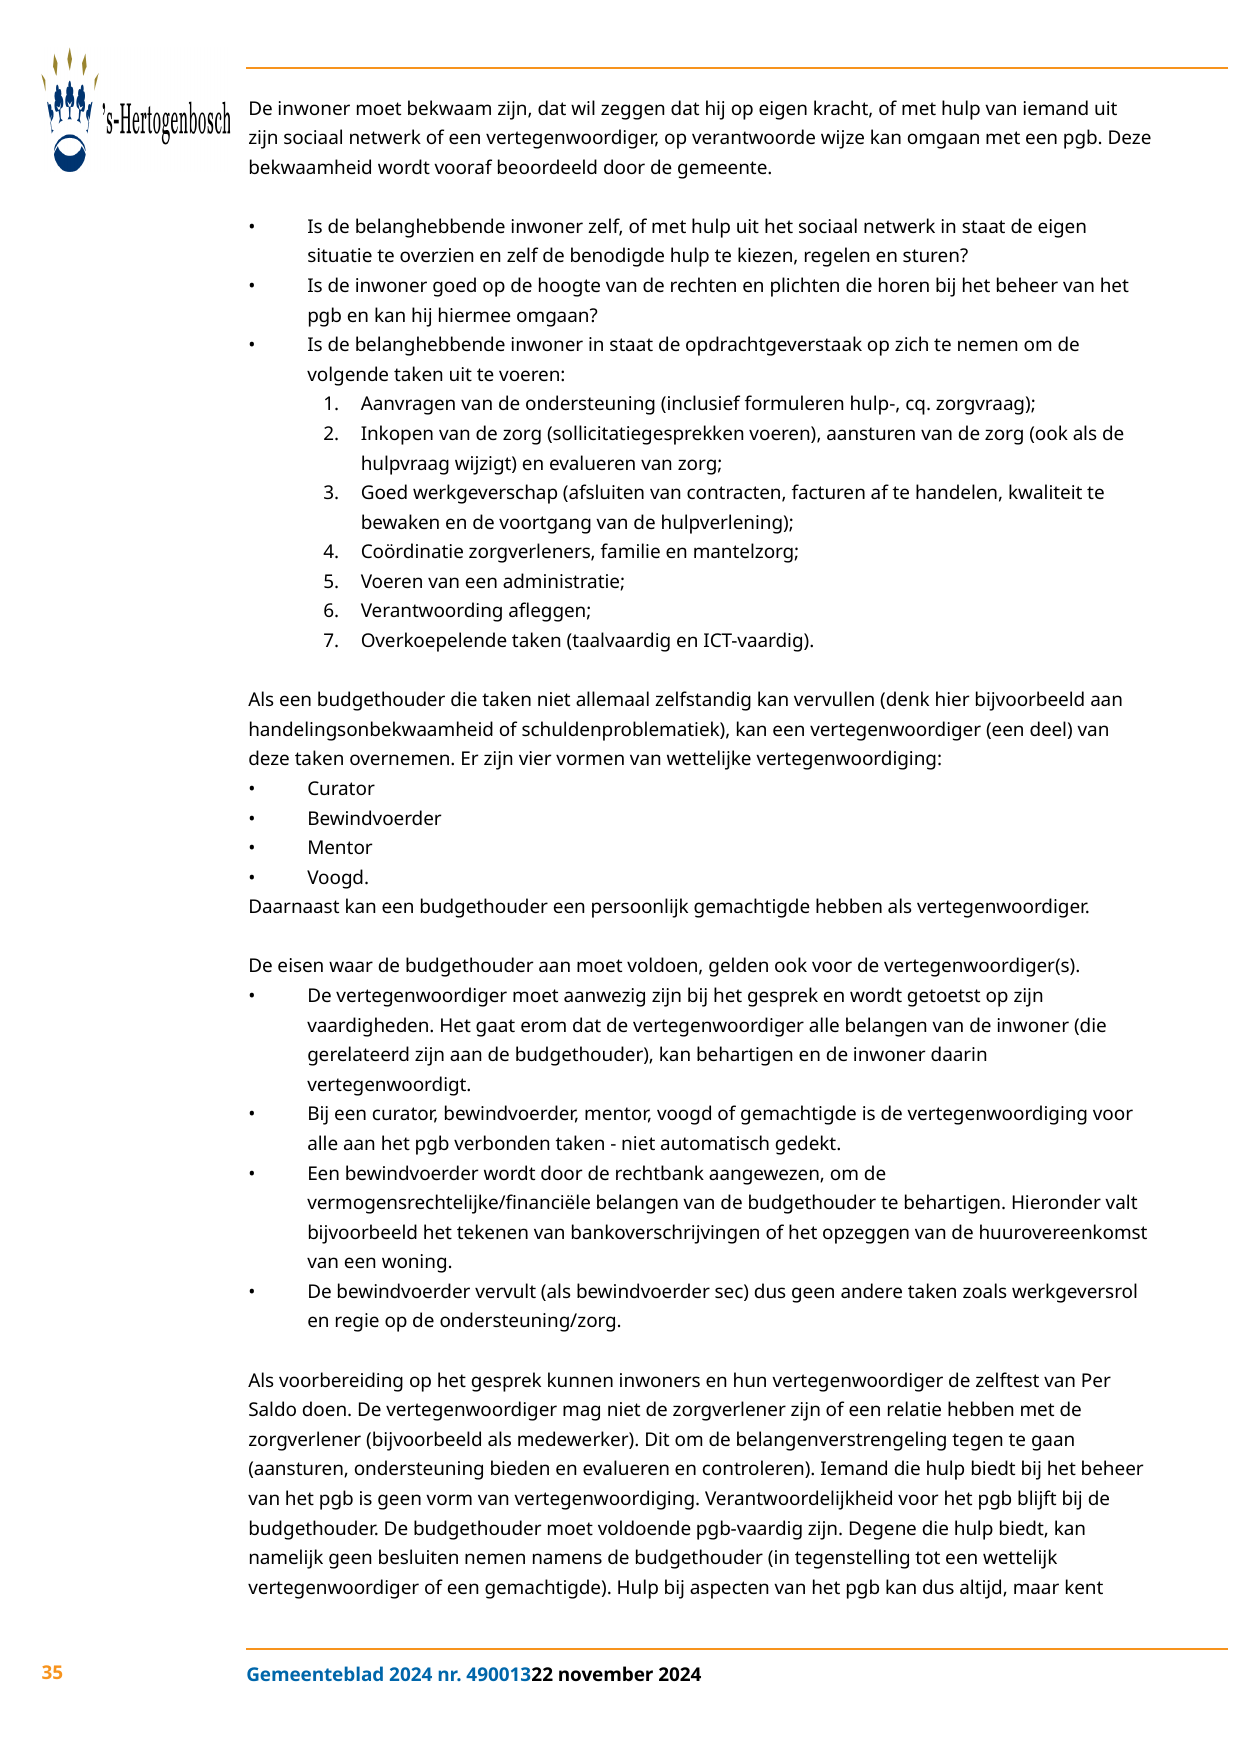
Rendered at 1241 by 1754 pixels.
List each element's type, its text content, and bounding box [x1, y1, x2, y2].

list Aanvragen van de ondersteuning (inclusief formuleren hulp-, cq. zorgvraag); [323, 391, 1152, 416]
list Verantwoording afleggen; [323, 598, 1152, 623]
list Is de belanghebbende inwoner in staat de opdrachtgeverstaak op zich te nemen om de volgende taken uit te voeren: [248, 331, 1152, 387]
list Voeren van een administratie; [323, 568, 1152, 594]
list Voogd. [248, 864, 1152, 890]
text Als voorbereiding op het gesprek kunnen inwoners en hun vertegenwoordiger de zelftest van Per Saldo doen. De vertegenwoordiger mag niet de zorgverlener zijn of een relatie hebben met de zorgverlener (bijvoorbeeld als medewerker). Dit om de belangenverstrengeling tegen te gaan (aansturen, ondersteuning bieden en evalueren en controleren). Iemand die hulp biedt bij het beheer van het pgb is geen vorm van vertegenwoordiging. Verantwoordelijkheid voor het pgb blijft bij de budgethouder. De budgethouder moet voldoende pgb-vaardig zijn. Degene die hulp biedt, kan namelijk geen besluiten nemen namens de budgethouder (in tegenstelling tot een wettelijk vertegenwoordiger of een gemachtigde). Hulp bij aspecten van het pgb kan dus altijd, maar kent [248, 1367, 1152, 1600]
list Mentor [248, 834, 1152, 860]
list Is de inwoner goed op de hoogte van de rechten en plichten die horen bij het beheer van het pgb en kan hij hiermee omgaan? [248, 272, 1152, 328]
list Is de belanghebbende inwoner zelf, of met hulp uit het sociaal netwerk in staat de eigen situatie te overzien en zelf de benodigde hulp te kiezen, regelen en sturen? [248, 213, 1152, 268]
list Curator [248, 775, 1152, 801]
text Als een budgethouder die taken niet allemaal zelfstandig kan vervullen (denk hier bijvoorbeeld aan handelingsonbekwaamheid of schuldenproblematiek), kan een vertegenwoordiger (een deel) van deze taken overnemen. Er zijn vier vormen van wettelijke vertegenwoordiging: [248, 686, 1152, 771]
text De inwoner moet bekwaam zijn, dat wil zeggen dat hij op eigen kracht, of met hulp van iemand uit zijn sociaal netwerk of een vertegenwoordiger, op verantwoorde wijze kan omgaan met een pgb. Deze bekwaamheid wordt vooraf beoordeeld door de gemeente. [248, 95, 1152, 180]
list Overkoepelende taken (taalvaardig en ICT-vaardig). [323, 627, 1152, 653]
list Goed werkgeverschap (afsluiten van contracten, facturen af te handelen, kwaliteit te bewaken en de voortgang van de hulpverlening); [323, 479, 1152, 535]
list Een bewindvoerder wordt door de rechtbank aangewezen, om de vermogensrechtelijke/financiële belangen van de budgethouder te behartigen. Hieronder valt bijvoorbeeld het tekenen van bankoverschrijvingen of het opzeggen van de huurovereenkomst van een woning. [248, 1160, 1152, 1274]
list Bij een curator, bewindvoerder, mentor, voogd of gemachtigde is de vertegenwoordiging voor alle aan het pgb verbonden taken - niet automatisch gedekt. [248, 1101, 1152, 1156]
text De eisen waar de budgethouder aan moet voldoen, gelden ook voor de vertegenwoordiger(s). [248, 953, 1152, 978]
picture [41, 47, 231, 172]
list De vertegenwoordiger moet aanwezig zijn bij het gesprek en wordt getoetst op zijn vaardigheden. Het gaat erom dat de vertegenwoordiger alle belangen van de inwoner (die gerelateerd zijn aan de budgethouder), kan behartigen en de inwoner daarin vertegenwoordigt. [248, 982, 1152, 1097]
text Daarnaast kan een budgethouder een persoonlijk gemachtigde hebben als vertegenwoordiger. [248, 893, 1152, 919]
list Inkopen van de zorg (sollicitatiegesprekken voeren), aansturen van de zorg (ook als de hulpvraag wijzigt) en evalueren van zorg; [323, 420, 1152, 476]
list Bewindvoerder [248, 805, 1152, 831]
list Coördinatie zorgverleners, familie en mantelzorg; [323, 538, 1152, 564]
list De bewindvoerder vervult (als bewindvoerder sec) dus geen andere taken zoals werkgeversrol en regie op de ondersteuning/zorg. [248, 1278, 1152, 1333]
